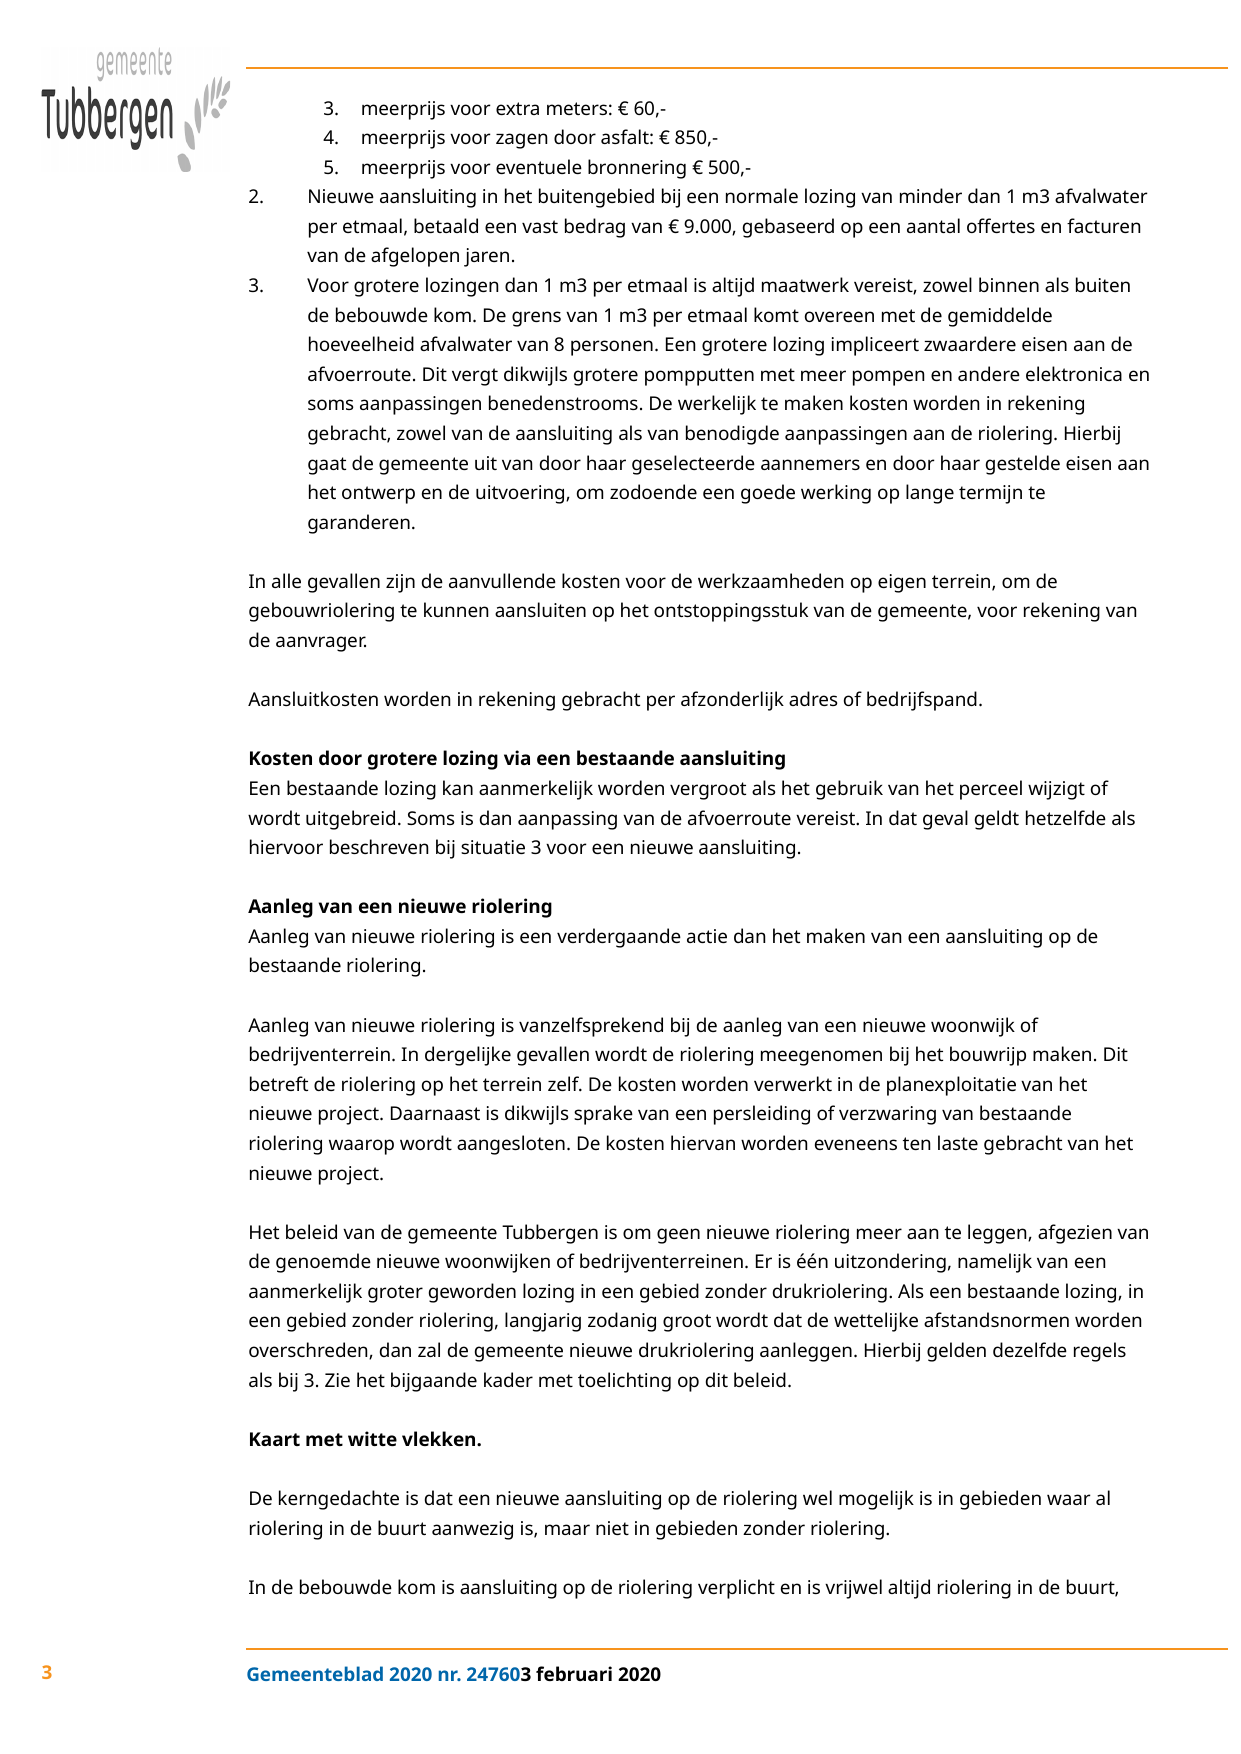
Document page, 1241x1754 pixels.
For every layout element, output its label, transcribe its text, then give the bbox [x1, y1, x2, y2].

list meerprijs voor extra meters: € 60,- [323, 95, 1152, 121]
text Een bestaande lozing kan aanmerkelijk worden vergroot als het gebruik van het perceel wijzigt of wordt uitgebreid. Soms is dan aanpassing van de afvoerroute vereist. In dat geval geldt hetzelfde als hiervoor beschreven bij situatie 3 voor een nieuwe aansluiting. [248, 775, 1152, 860]
text Aanleg van een nieuwe riolering [248, 893, 1152, 919]
text Aansluitkosten worden in rekening gebracht per afzonderlijk adres of bedrijfspand. [248, 686, 1152, 712]
text In alle gevallen zijn de aanvullende kosten voor de werkzaamheden op eigen terrein, om de gebouwriolering te kunnen aansluiten op het ontstoppingsstuk van de gemeente, voor rekening van de aanvrager. [248, 568, 1152, 653]
table_header Kaart met witte vlekken. De kerngedachte is dat een nieuwe aansluiting op de riolering wel mogelijk is in gebieden waar al riolering in de buurt aanwezig is, maar niet in gebieden zonder riolering. In de bebouwde kom is aansluiting op de riolering verplicht en is vrijwel altijd riolering in de buurt, [248, 1426, 1152, 1600]
text Kosten door grotere lozing via een bestaande aansluiting [248, 746, 1152, 771]
list meerprijs voor zagen door asfalt: € 850,- [323, 124, 1152, 150]
list Voor grotere lozingen dan 1 m3 per etmaal is altijd maatwerk vereist, zowel binnen als buiten de bebouwde kom. De grens van 1 m3 per etmaal komt overeen met de gemiddelde hoeveelheid afvalwater van 8 personen. Een grotere lozing impliceert zwaardere eisen aan de afvoerroute. Dit vergt dikwijls grotere pompputten met meer pompen en andere elektronica en soms aanpassingen benedenstrooms. De werkelijk te maken kosten worden in rekening gebracht, zowel van de aansluiting als van benodigde aanpassingen aan de riolering. Hierbij gaat de gemeente uit van door haar geselecteerde aannemers en door haar gestelde eisen aan het ontwerp en de uitvoering, om zodoende een goede werking op lange termijn te garanderen. [248, 272, 1152, 535]
list Nieuwe aansluiting in het buitengebied bij een normale lozing van minder dan 1 m3 afvalwater per etmaal, betaald een vast bedrag van € 9.000, gebaseerd op een aantal offertes en facturen van de afgelopen jaren. [248, 183, 1152, 268]
text Aanleg van nieuwe riolering is vanzelfsprekend bij de aanleg van een nieuwe woonwijk of bedrijventerrein. In dergelijke gevallen wordt de riolering meegenomen bij het bouwrijp maken. Dit betreft de riolering op het terrein zelf. De kosten worden verwerkt in de planexploitatie van het nieuwe project. Daarnaast is dikwijls sprake van een persleiding of verzwaring van bestaande riolering waarop wordt aangesloten. De kosten hiervan worden eveneens ten laste gebracht van het nieuwe project. [248, 1012, 1152, 1186]
text Aanleg van nieuwe riolering is een verdergaande actie dan het maken van een aansluiting op de bestaande riolering. [248, 923, 1152, 978]
text Het beleid van de gemeente Tubbergen is om geen nieuwe riolering meer aan te leggen, afgezien van de genoemde nieuwe woonwijken of bedrijventerreinen. Er is één uitzondering, namelijk van een aanmerkelijk groter geworden lozing in een gebied zonder drukriolering. Als een bestaande lozing, in een gebied zonder riolering, langjarig zodanig groot wordt dat de wettelijke afstandsnormen worden overschreden, dan zal de gemeente nieuwe drukriolering aanleggen. Hierbij gelden dezelfde regels als bij 3. Zie het bijgaande kader met toelichting op dit beleid. [248, 1219, 1152, 1393]
picture [41, 47, 231, 172]
list meerprijs voor eventuele bronnering € 500,- [323, 154, 1152, 180]
